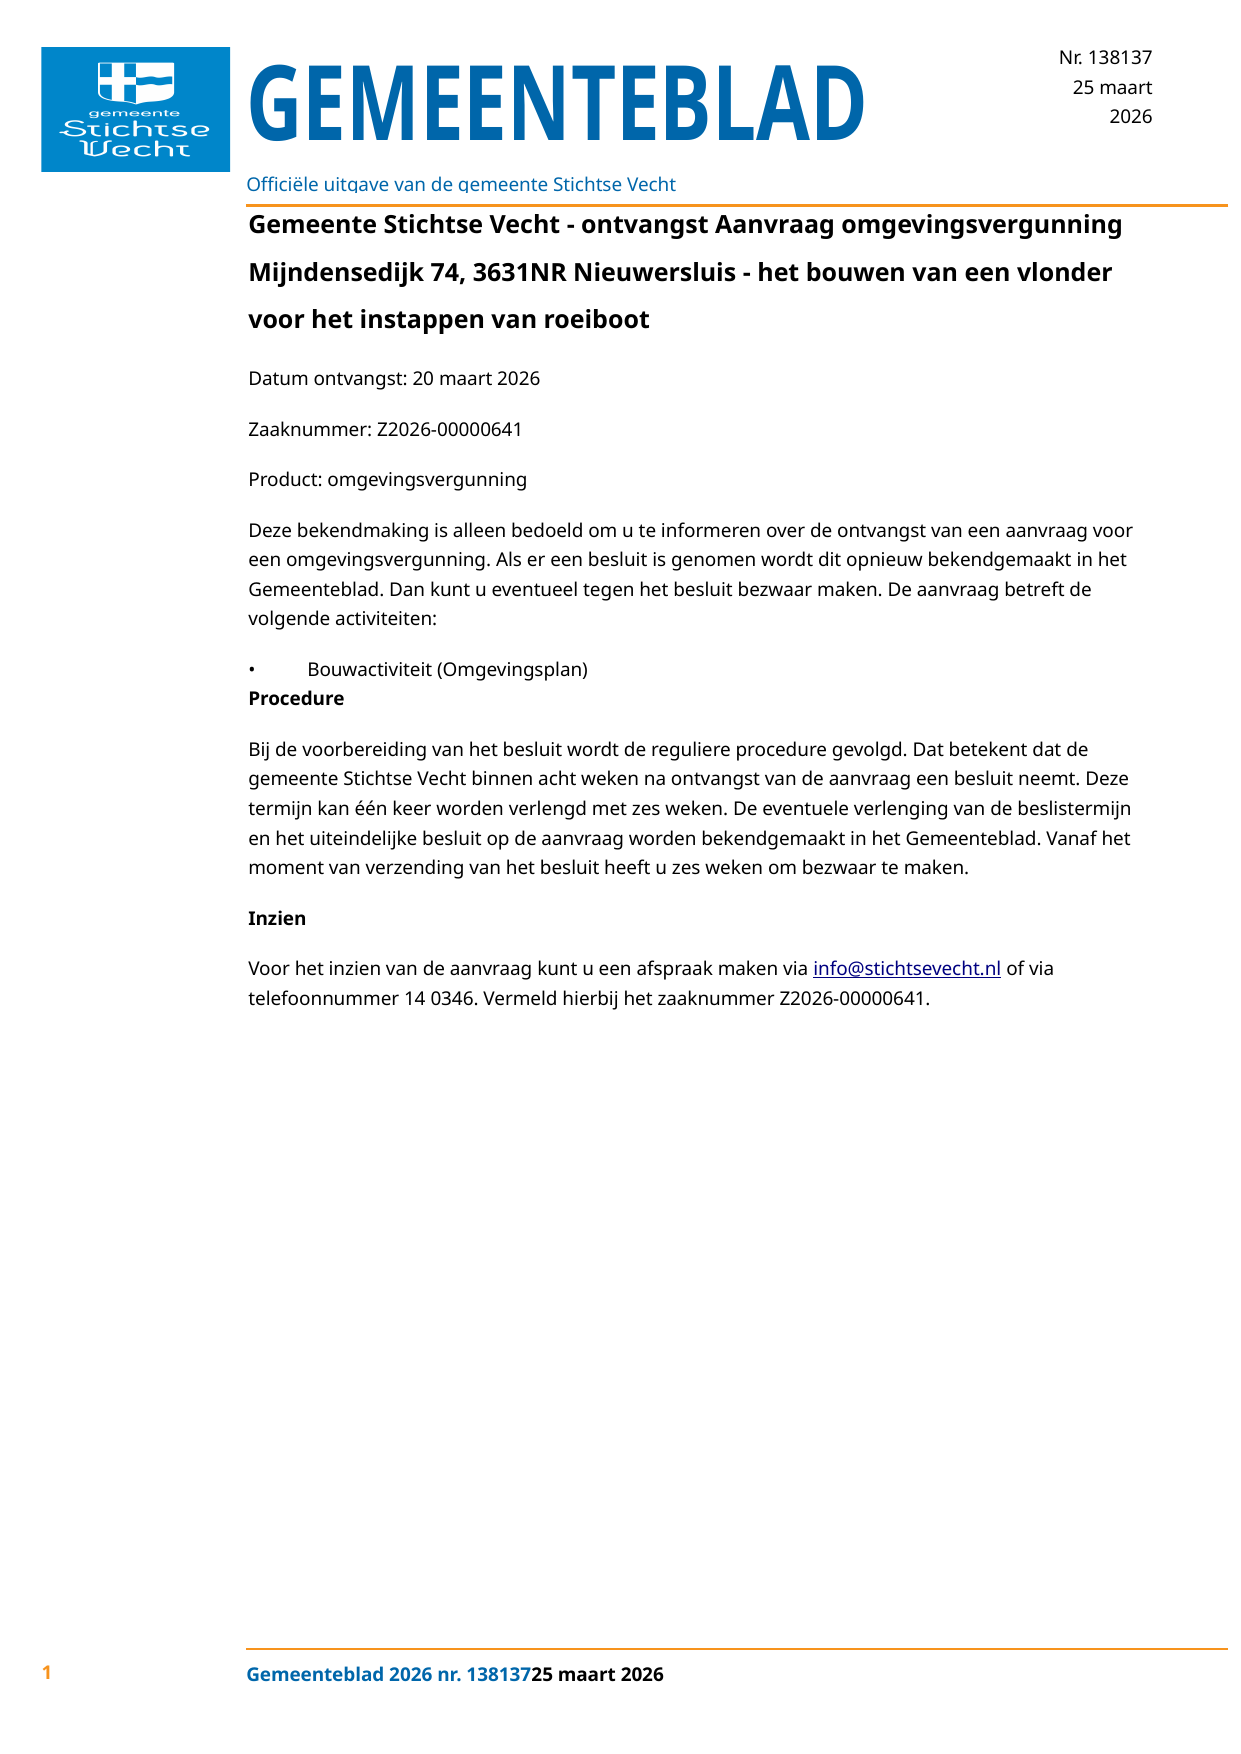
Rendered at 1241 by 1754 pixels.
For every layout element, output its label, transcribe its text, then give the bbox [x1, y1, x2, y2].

text Gemeente Stichtse Vecht - ontvangst Aanvraag omgevingsvergunning Mijndensedijk 74, 3631NR Nieuwersluis - het bouwen van een vlonder voor het instappen van roeiboot [248, 207, 1152, 336]
list Bouwactiviteit (Omgevingsplan) [248, 656, 1152, 682]
text Inzien [248, 905, 1152, 930]
text Voor het inzien van de aanvraag kunt u een afspraak maken via info@stichtsevecht.nl of via telefoonnummer 14 0346. Vermeld hierbij het zaaknummer Z2026-00000641. [248, 955, 1152, 1010]
text Datum ontvangst: 20 maart 2026 [248, 366, 1152, 391]
text Procedure [248, 686, 1152, 711]
text Deze bekendmaking is alleen bedoeld om u te informeren over de ontvangst van een aanvraag voor een omgevingsvergunning. Als er een besluit is genomen wordt dit opnieuw bekendgemaakt in het Gemeenteblad. Dan kunt u eventueel tegen het besluit bezwaar maken. De aanvraag betreft de volgende activiteiten: [248, 517, 1152, 631]
text Product: omgevingsvergunning [248, 466, 1152, 492]
text Zaaknummer: Z2026-00000641 [248, 416, 1152, 442]
picture [137, 63, 174, 103]
picture [99, 63, 135, 101]
text Bij de voorbereiding van het besluit wordt de reguliere procedure gevolgd. Dat betekent dat de gemeente Stichtse Vecht binnen acht weken na ontvangst van de aanvraag een besluit neemt. Deze termijn kan één keer worden verlengd met zes weken. De eventuele verlenging van de beslistermijn en het uiteindelijke besluit op de aanvraag worden bekendgemaakt in het Gemeenteblad. Vanaf het moment van verzending van het besluit heeft u zes weken om bezwaar te maken. [248, 736, 1152, 880]
